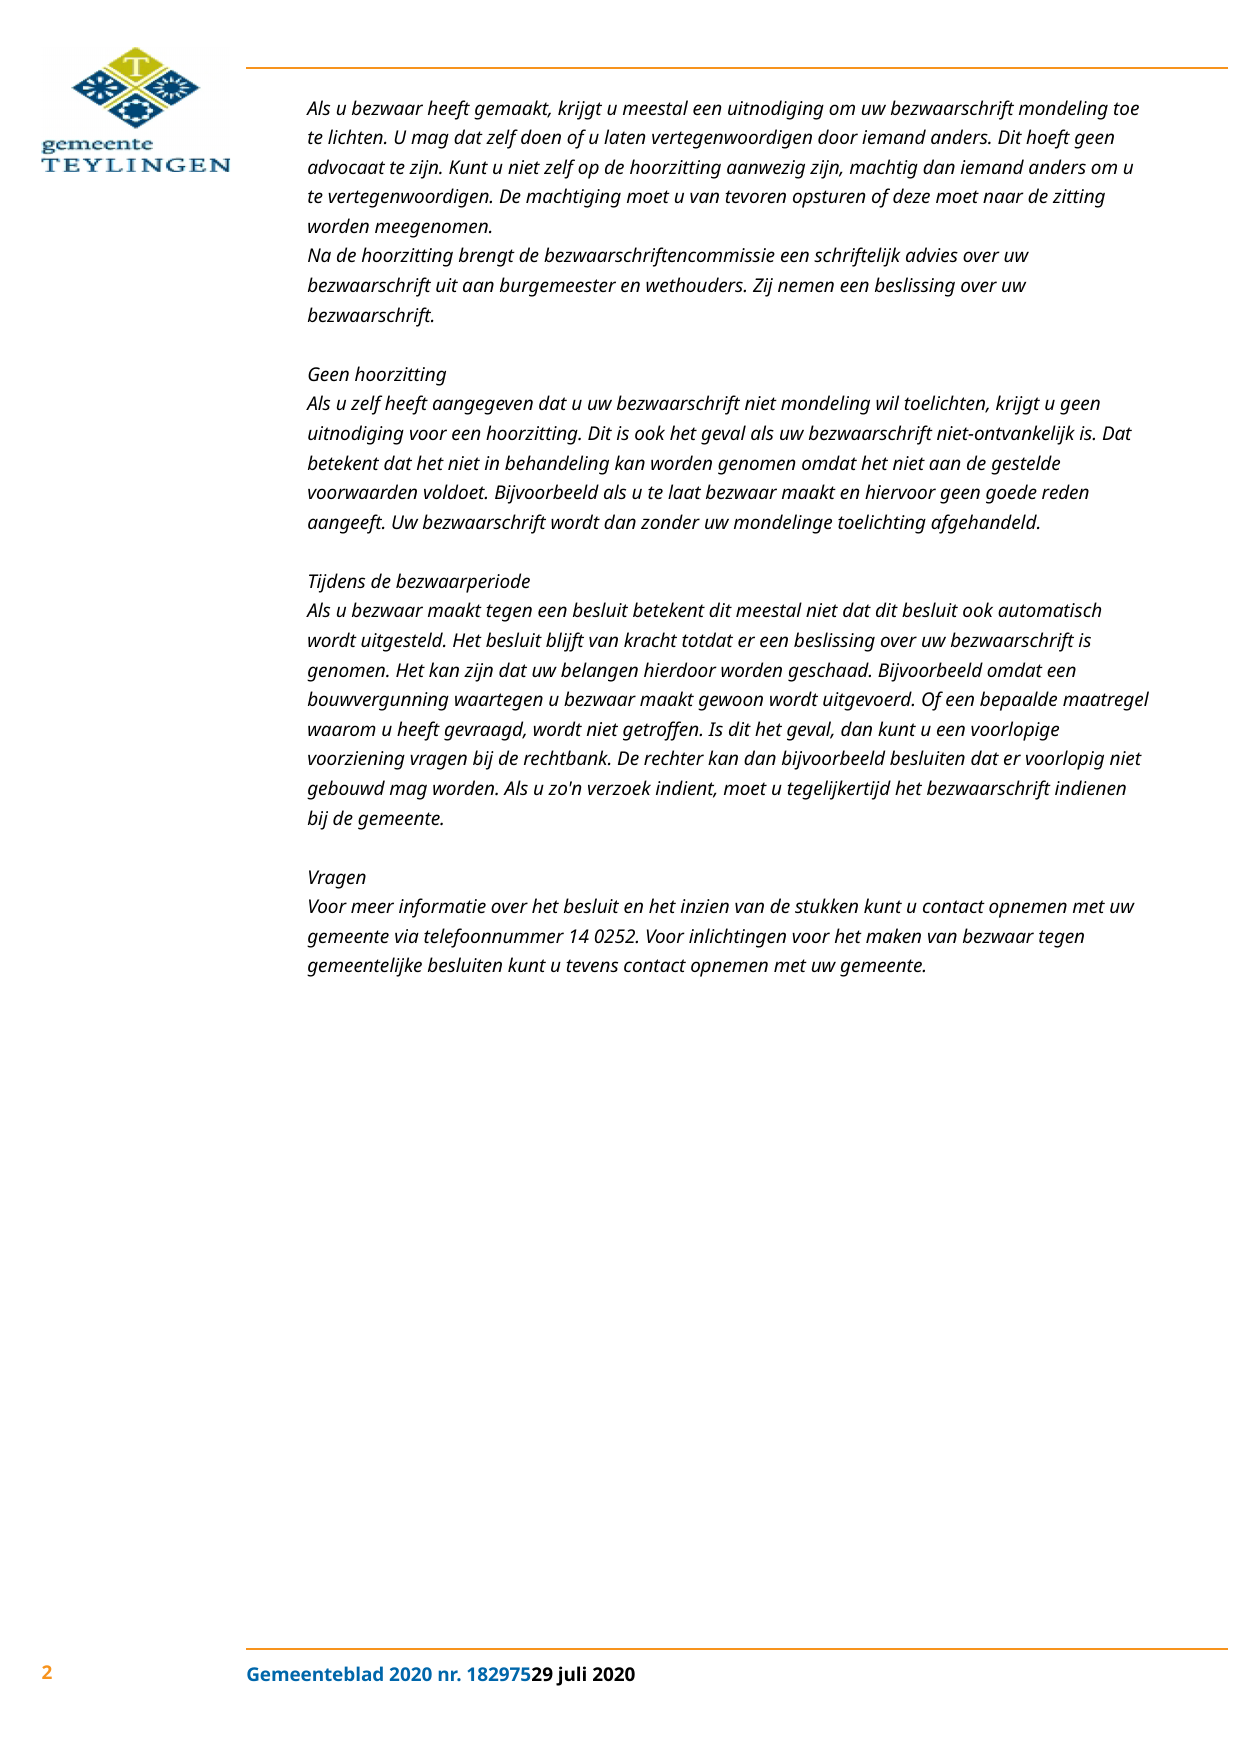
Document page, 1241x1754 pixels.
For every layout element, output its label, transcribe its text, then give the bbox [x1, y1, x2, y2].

list Als u zelf heeft aangegeven dat u uw bezwaarschrift niet mondeling wil toelichten, krijgt u geen uitnodiging voor een hoorzitting. Dit is ook het geval als uw bezwaarschrift niet-ontvankelijk is. Dat betekent dat het niet in behandeling kan worden genomen omdat het niet aan de gestelde voorwaarden voldoet. Bijvoorbeeld als u te laat bezwaar maakt en hiervoor geen goede reden aangeeft. Uw bezwaarschrift wordt dan zonder uw mondelinge toelichting afgehandeld. [248, 391, 1152, 535]
list Na de hoorzitting brengt de bezwaarschriftencommissie een schriftelijk advies over uw bezwaarschrift uit aan burgemeester en wethouders. Zij nemen een beslissing over uw bezwaarschrift. [248, 243, 1152, 328]
list Als u bezwaar maakt tegen een besluit betekent dit meestal niet dat dit besluit ook automatisch wordt uitgesteld. Het besluit blijft van kracht totdat er een beslissing over uw bezwaarschrift is genomen. Het kan zijn dat uw belangen hierdoor worden geschaad. Bijvoorbeeld omdat een bouwvergunning waartegen u bezwaar maakt gewoon wordt uitgevoerd. Of een bepaalde maatregel waarom u heeft gevraagd, wordt niet getroffen. Is dit het geval, dan kunt u een voorlopige voorziening vragen bij de rechtbank. De rechter kan dan bijvoorbeeld besluiten dat er voorlopig niet gebouwd mag worden. Als u zo'n verzoek indient, moet u tegelijkertijd het bezwaarschrift indienen bij de gemeente. [248, 598, 1152, 831]
list Voor meer informatie over het besluit en het inzien van de stukken kunt u contact opnemen met uw gemeente via telefoonnummer 14 0252. Voor inlichtingen voor het maken van bezwaar tegen gemeentelijke besluiten kunt u tevens contact opnemen met uw gemeente. [248, 893, 1152, 978]
picture [41, 47, 231, 172]
list Tijdens de bezwaarperiode [248, 568, 1152, 594]
list Geen hoorzitting [248, 361, 1152, 387]
list Vragen [248, 864, 1152, 890]
list Als u bezwaar heeft gemaakt, krijgt u meestal een uitnodiging om uw bezwaarschrift mondeling toe te lichten. U mag dat zelf doen of u laten vertegenwoordigen door iemand anders. Dit hoeft geen advocaat te zijn. Kunt u niet zelf op de hoorzitting aanwezig zijn, machtig dan iemand anders om u te vertegenwoordigen. De machtiging moet u van tevoren opsturen of deze moet naar de zitting worden meegenomen. [248, 95, 1152, 239]
